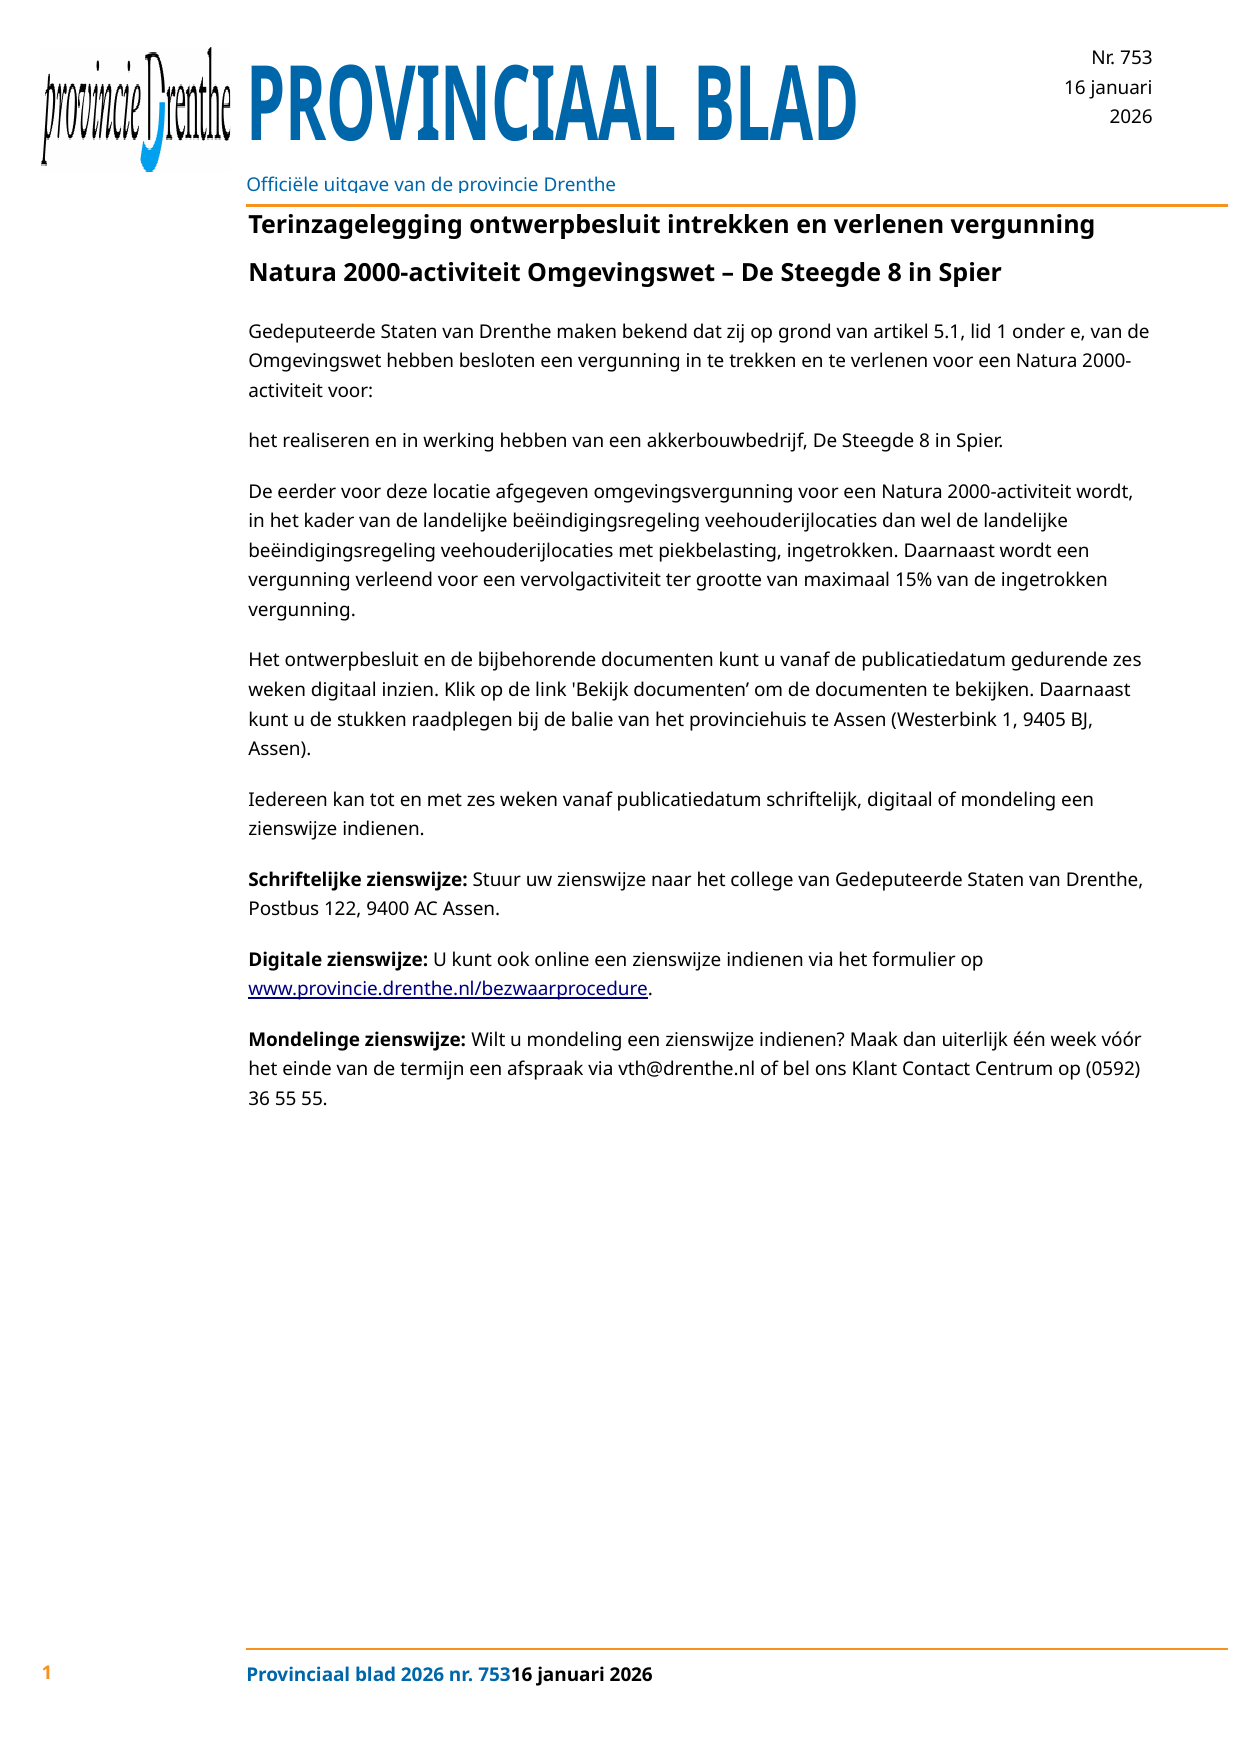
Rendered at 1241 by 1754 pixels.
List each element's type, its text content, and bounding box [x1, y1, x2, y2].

text Terinzagelegging ontwerpbesluit intrekken en verlenen vergunning Natura 2000-activiteit Omgevingswet – De Steegde 8 in Spier [248, 207, 1152, 288]
text Mondelinge zienswijze: Wilt u mondeling een zienswijze indienen? Maak dan uiterlijk één week vóór het einde van de termijn een afspraak via vth@drenthe.nl of bel ons Klant Contact Centrum op (0592) 36 55 55. [248, 1026, 1152, 1111]
text het realiseren en in werking hebben van een akkerbouwbedrijf, De Steegde 8 in Spier. [248, 427, 1152, 453]
text Schriftelijke zienswijze: Stuur uw zienswijze naar het college van Gedeputeerde Staten van Drenthe, Postbus 122, 9400 AC Assen. [248, 866, 1152, 921]
picture [41, 47, 231, 172]
text Het ontwerpbesluit en de bijbehorende documenten kunt u vanaf de publicatiedatum gedurende zes weken digitaal inzien. Klik op de link 'Bekijk documenten’ om de documenten te bekijken. Daarnaast kunt u de stukken raadplegen bij de balie van het provinciehuis te Assen (Westerbink 1, 9405 BJ, Assen). [248, 647, 1152, 761]
text De eerder voor deze locatie afgegeven omgevingsvergunning voor een Natura 2000-activiteit wordt, in het kader van de landelijke beëindigingsregeling veehouderijlocaties dan wel de landelijke beëindigingsregeling veehouderijlocaties met piekbelasting, ingetrokken. Daarnaast wordt een vergunning verleend voor een vervolgactiviteit ter grootte van maximaal 15% van de ingetrokken vergunning. [248, 478, 1152, 622]
text Gedeputeerde Staten van Drenthe maken bekend dat zij op grond van artikel 5.1, lid 1 onder e, van de Omgevingswet hebben besloten een vergunning in te trekken en te verlenen voor een Natura 2000-activiteit voor: [248, 318, 1152, 403]
text Iedereen kan tot en met zes weken vanaf publicatiedatum schriftelijk, digitaal of mondeling een zienswijze indienen. [248, 786, 1152, 841]
text Digitale zienswijze: U kunt ook online een zienswijze indienen via het formulier op www.provincie.drenthe.nl/bezwaarprocedure. [248, 946, 1152, 1001]
